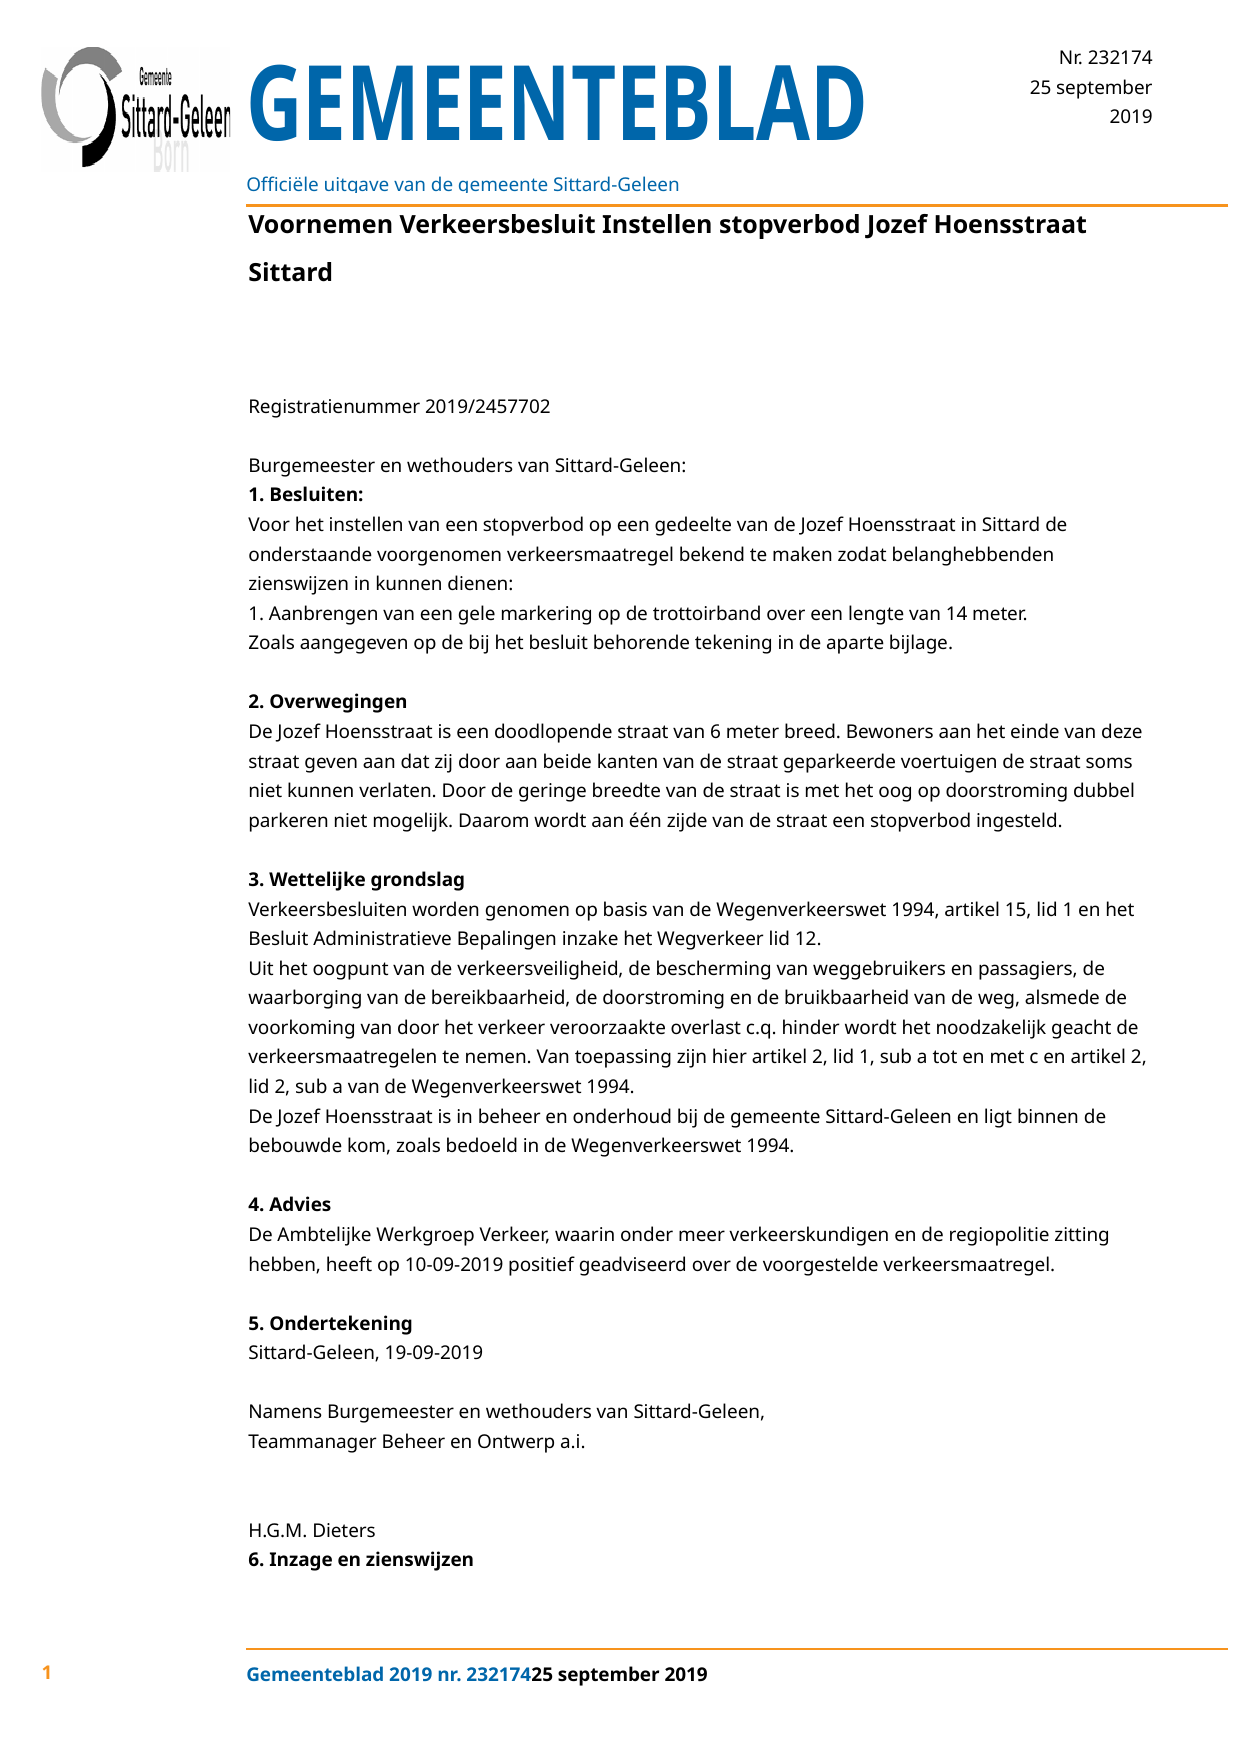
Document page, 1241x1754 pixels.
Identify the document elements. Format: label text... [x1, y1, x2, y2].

text De Jozef Hoensstraat is een doodlopende straat van 6 meter breed. Bewoners aan het einde van deze straat geven aan dat zij door aan beide kanten van de straat geparkeerde voertuigen de straat soms niet kunnen verlaten. Door de geringe breedte van de straat is met het oog op doorstroming dubbel parkeren niet mogelijk. Daarom wordt aan één zijde van de straat een stopverbod ingesteld. [248, 718, 1152, 833]
text 1. Aanbrengen van een gele markering op de trottoirband over een lengte van 14 meter. [248, 600, 1152, 626]
text Registratienummer 2019/2457702 [248, 393, 1152, 419]
text Uit het oogpunt van de verkeersveiligheid, de bescherming van weggebruikers en passagiers, de waarborging van de bereikbaarheid, de doorstroming en de bruikbaarheid van de weg, alsmede de voorkoming van door het verkeer veroorzaakte overlast c.q. hinder wordt het noodzakelijk geacht de verkeersmaatregelen te nemen. Van toepassing zijn hier artikel 2, lid 1, sub a tot en met c en artikel 2, lid 2, sub a van de Wegenverkeerswet 1994. [248, 955, 1152, 1099]
text De Jozef Hoensstraat is in beheer en onderhoud bij de gemeente Sittard-Geleen en ligt binnen de bebouwde kom, zoals bedoeld in de Wegenverkeerswet 1994. [248, 1103, 1152, 1158]
text H.G.M. Dieters [248, 1517, 1152, 1543]
text 1. Besluiten: [248, 482, 1152, 507]
text 6. Inzage en zienswijzen [248, 1547, 1152, 1572]
text Zoals aangegeven op de bij het besluit behorende tekening in de aparte bijlage. [248, 629, 1152, 655]
text 5. Ondertekening [248, 1310, 1152, 1336]
text 2. Overwegingen [248, 689, 1152, 714]
text Sittard-Geleen, 19-09-2019 [248, 1339, 1152, 1365]
text 3. Wettelijke grondslag [248, 866, 1152, 892]
text 4. Advies [248, 1192, 1152, 1217]
text Namens Burgemeester en wethouders van Sittard-Geleen, [248, 1399, 1152, 1424]
text Teammanager Beheer en Ontwerp a.i. [248, 1428, 1152, 1454]
text Burgemeester en wethouders van Sittard-Geleen: [248, 452, 1152, 478]
text Voornemen Verkeersbesluit Instellen stopverbod Jozef Hoensstraat Sittard [248, 207, 1152, 288]
text Verkeersbesluiten worden genomen op basis van de Wegenverkeerswet 1994, artikel 15, lid 1 en het Besluit Administratieve Bepalingen inzake het Wegverkeer lid 12. [248, 896, 1152, 951]
text De Ambtelijke Werkgroep Verkeer, waarin onder meer verkeerskundigen en de regiopolitie zitting hebben, heeft op 10-09-2019 positief geadviseerd over de voorgestelde verkeersmaatregel. [248, 1221, 1152, 1277]
picture [41, 47, 231, 172]
text Voor het instellen van een stopverbod op een gedeelte van de Jozef Hoensstraat in Sittard de onderstaande voorgenomen verkeersmaatregel bekend te maken zodat belanghebbenden zienswijzen in kunnen dienen: [248, 511, 1152, 596]
